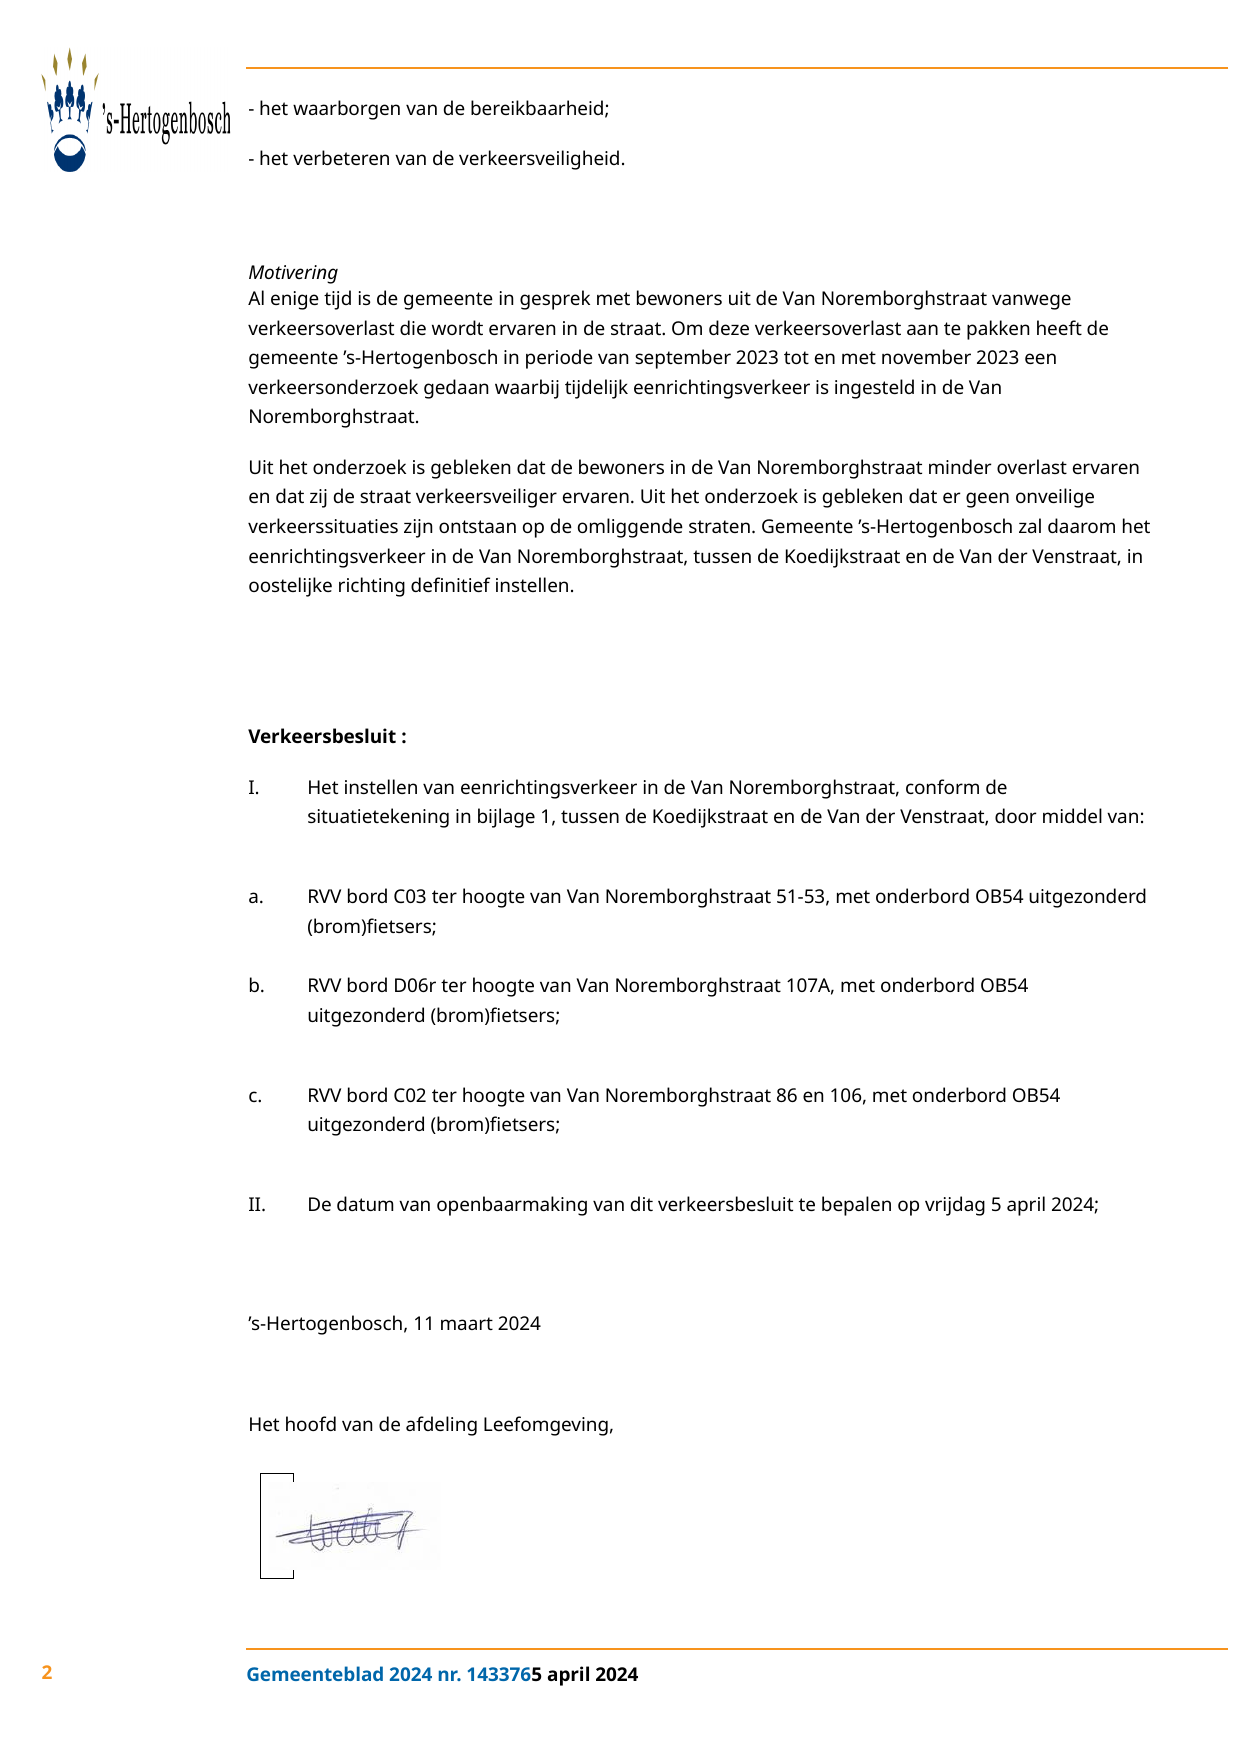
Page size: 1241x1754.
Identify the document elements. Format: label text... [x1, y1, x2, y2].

text Verkeersbesluit : [248, 724, 1152, 749]
list RVV bord C03 ter hoogte van Van Noremborghstraat 51-53, met onderbord OB54 uitgezonderd (brom)fietsers; [248, 884, 1152, 939]
picture [268, 1482, 441, 1570]
text Het hoofd van de afdeling Leefomgeving, [248, 1411, 1152, 1436]
text ’s-Hertogenbosch, 11 maart 2024 [248, 1310, 1152, 1336]
list RVV bord C02 ter hoogte van Van Noremborghstraat 86 en 106, met onderbord OB54 uitgezonderd (brom)fietsers; [248, 1082, 1152, 1137]
text Motivering [248, 259, 1152, 285]
picture [41, 47, 231, 172]
list De datum van openbaarmaking van dit verkeersbesluit te bepalen op vrijdag 5 april 2024; [248, 1192, 1152, 1217]
text - het verbeteren van de verkeersveiligheid. [248, 145, 1152, 171]
text Uit het onderzoek is gebleken dat de bewoners in de Van Noremborghstraat minder overlast ervaren en dat zij de straat verkeersveiliger ervaren. Uit het onderzoek is gebleken dat er geen onveilige verkeerssituaties zijn ontstaan op de omliggende straten. Gemeente ’s-Hertogenbosch zal daarom het eenrichtingsverkeer in de Van Noremborghstraat, tussen de Koedijkstraat en de Van der Venstraat, in oostelijke richting definitief instellen. [248, 454, 1152, 598]
text - het waarborgen van de bereikbaarheid; [248, 95, 1152, 121]
text Al enige tijd is de gemeente in gesprek met bewoners uit de Van Noremborghstraat vanwege verkeersoverlast die wordt ervaren in de straat. Om deze verkeersoverlast aan te pakken heeft de gemeente ’s-Hertogenbosch in periode van september 2023 tot en met november 2023 een verkeersonderzoek gedaan waarbij tijdelijk eenrichtingsverkeer is ingesteld in de Van Noremborghstraat. [248, 285, 1152, 429]
list RVV bord D06r ter hoogte van Van Noremborghstraat 107A, met onderbord OB54 uitgezonderd (brom)fietsers; [248, 972, 1152, 1028]
list Het instellen van eenrichtingsverkeer in de Van Noremborghstraat, conform de situatietekening in bijlage 1, tussen de Koedijkstraat en de Van der Venstraat, door middel van: [248, 774, 1152, 829]
